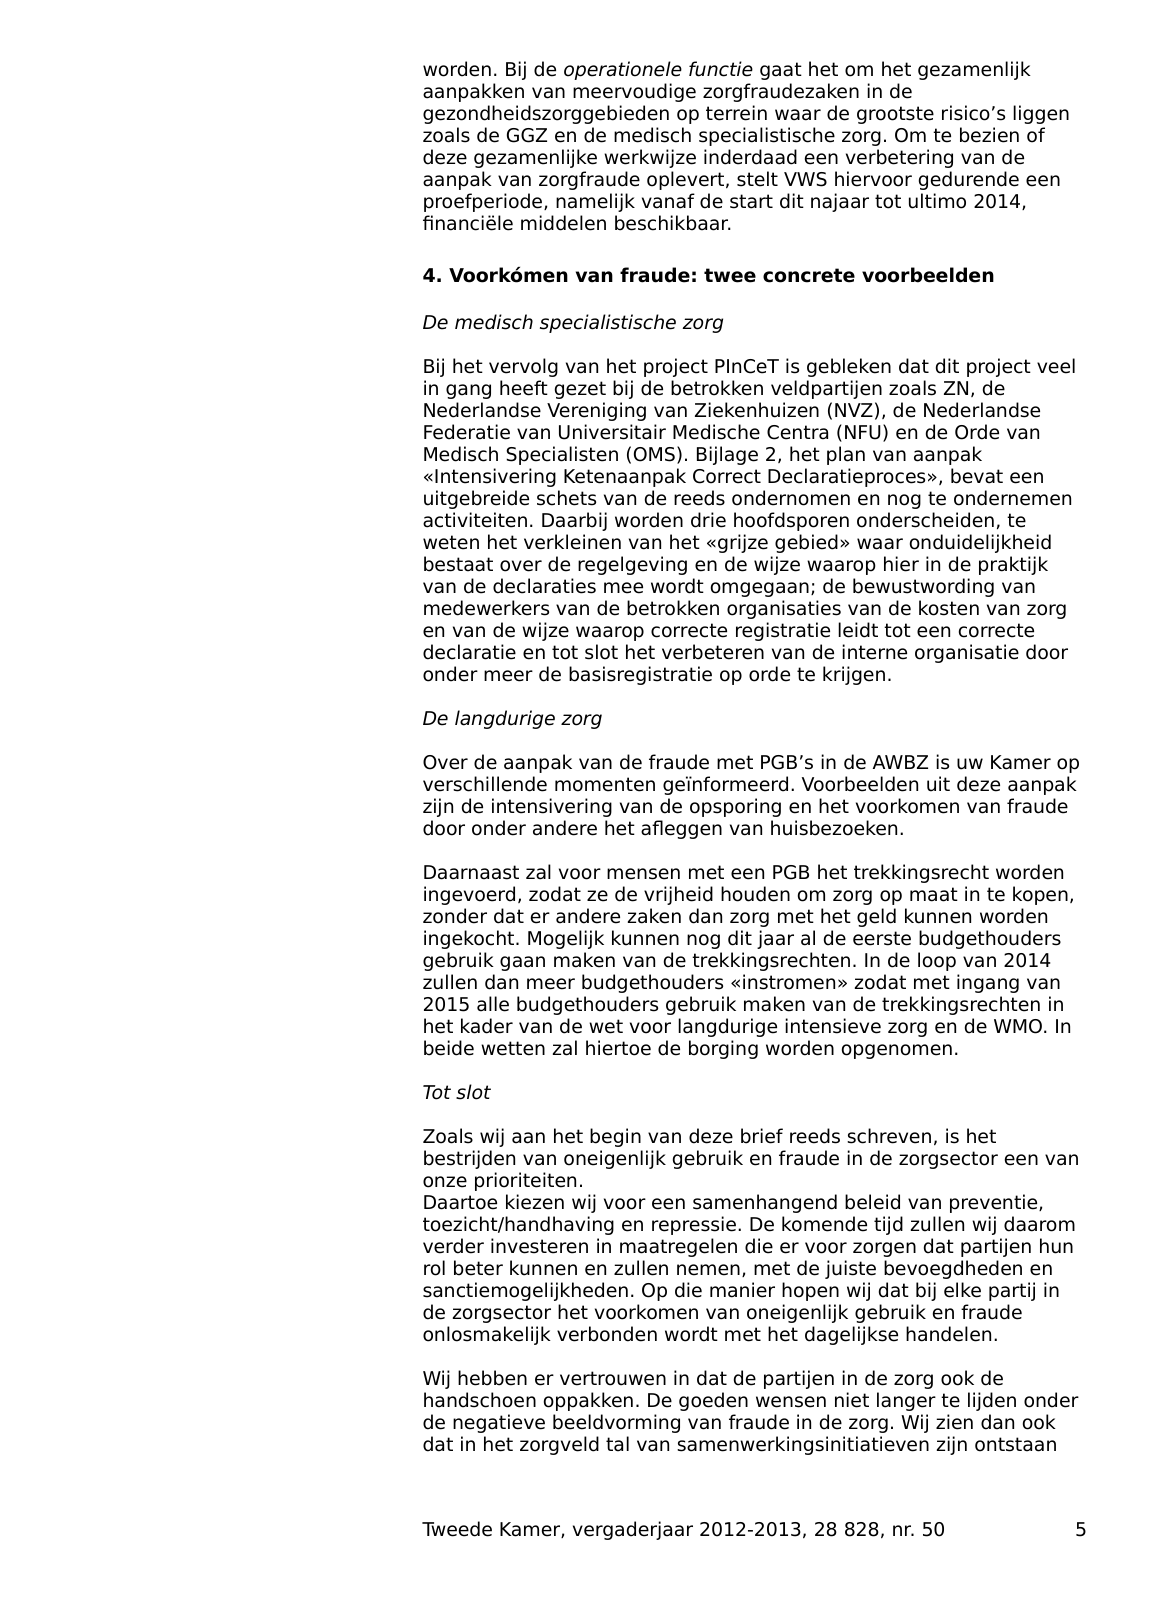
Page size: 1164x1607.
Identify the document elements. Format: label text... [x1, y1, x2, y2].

subtitle 4. Voorkómen van fraude: twee concrete voorbeelden [422, 265, 1087, 287]
subtitle Tot slot [422, 1082, 1087, 1104]
subtitle De langdurige zorg [422, 708, 1087, 730]
text Over de aanpak van de fraude met PGB’s in de AWBZ is uw Kamer op verschillende momenten geïnformeerd. Voorbeelden uit deze aanpak zijn de intensivering van de opsporing en het voorkomen van fraude door onder andere het afleggen van huisbezoeken. [422, 752, 1087, 840]
text Daartoe kiezen wij voor een samenhangend beleid van preventie, toezicht/handhaving en repressie. De komende tijd zullen wij daarom verder investeren in maatregelen die er voor zorgen dat partijen hun rol beter kunnen en zullen nemen, met de juiste bevoegdheden en sanctiemogelijkheden. Op die manier hopen wij dat bij elke partij in de zorgsector het voorkomen van oneigenlijk gebruik en fraude onlosmakelijk verbonden wordt met het dagelijkse handelen. [422, 1192, 1087, 1346]
text Bij het vervolg van het project PInCeT is gebleken dat dit project veel in gang heeft gezet bij de betrokken veldpartijen zoals ZN, de Nederlandse Vereniging van Ziekenhuizen (NVZ), de Nederlandse Federatie van Universitair Medische Centra (NFU) en de Orde van Medisch Specialisten (OMS). Bijlage 2, het plan van aanpak «Intensivering Ketenaanpak Correct Declaratieproces», bevat een uitgebreide schets van de reeds ondernomen en nog te ondernemen activiteiten. Daarbij worden drie hoofdsporen onderscheiden, te weten het verkleinen van het «grijze gebied» waar onduidelijkheid bestaat over de regelgeving en de wijze waarop hier in de praktijk van de declaraties mee wordt omgegaan; de bewustwording van medewerkers van de betrokken organisaties van de kosten van zorg en van de wijze waarop correcte registratie leidt tot een correcte declaratie en tot slot het verbeteren van de interne organisatie door onder meer de basisregistratie op orde te krijgen. [422, 356, 1087, 686]
text Zoals wij aan het begin van deze brief reeds schreven, is het bestrijden van oneigenlijk gebruik en fraude in de zorgsector een van onze prioriteiten. [422, 1126, 1087, 1192]
text Daarnaast zal voor mensen met een PGB het trekkingsrecht worden ingevoerd, zodat ze de vrijheid houden om zorg op maat in te kopen, zonder dat er andere zaken dan zorg met het geld kunnen worden ingekocht. Mogelijk kunnen nog dit jaar al de eerste budgethouders gebruik gaan maken van de trekkingsrechten. In de loop van 2014 zullen dan meer budgethouders «instromen» zodat met ingang van 2015 alle budgethouders gebruik maken van de trekkingsrechten in het kader van de wet voor langdurige intensieve zorg en de WMO. In beide wetten zal hiertoe de borging worden opgenomen. [422, 862, 1087, 1060]
text Wij hebben er vertrouwen in dat de partijen in de zorg ook de handschoen oppakken. De goeden wensen niet langer te lijden onder de negatieve beeldvorming van fraude in de zorg. Wij zien dan ook dat in het zorgveld tal van samenwerkingsinitiatieven zijn ontstaan [422, 1368, 1087, 1456]
text worden. Bij de operationele functie gaat het om het gezamenlijk aanpakken van meervoudige zorgfraudezaken in de gezondheidszorggebieden op terrein waar de grootste risico’s liggen zoals de GGZ en de medisch specialistische zorg. Om te bezien of deze gezamenlijke werkwijze inderdaad een verbetering van de aanpak van zorgfraude oplevert, stelt VWS hiervoor gedurende een proefperiode, namelijk vanaf de start dit najaar tot ultimo 2014, financiële middelen beschikbaar. [422, 59, 1087, 235]
subtitle De medisch specialistische zorg [422, 312, 1087, 334]
